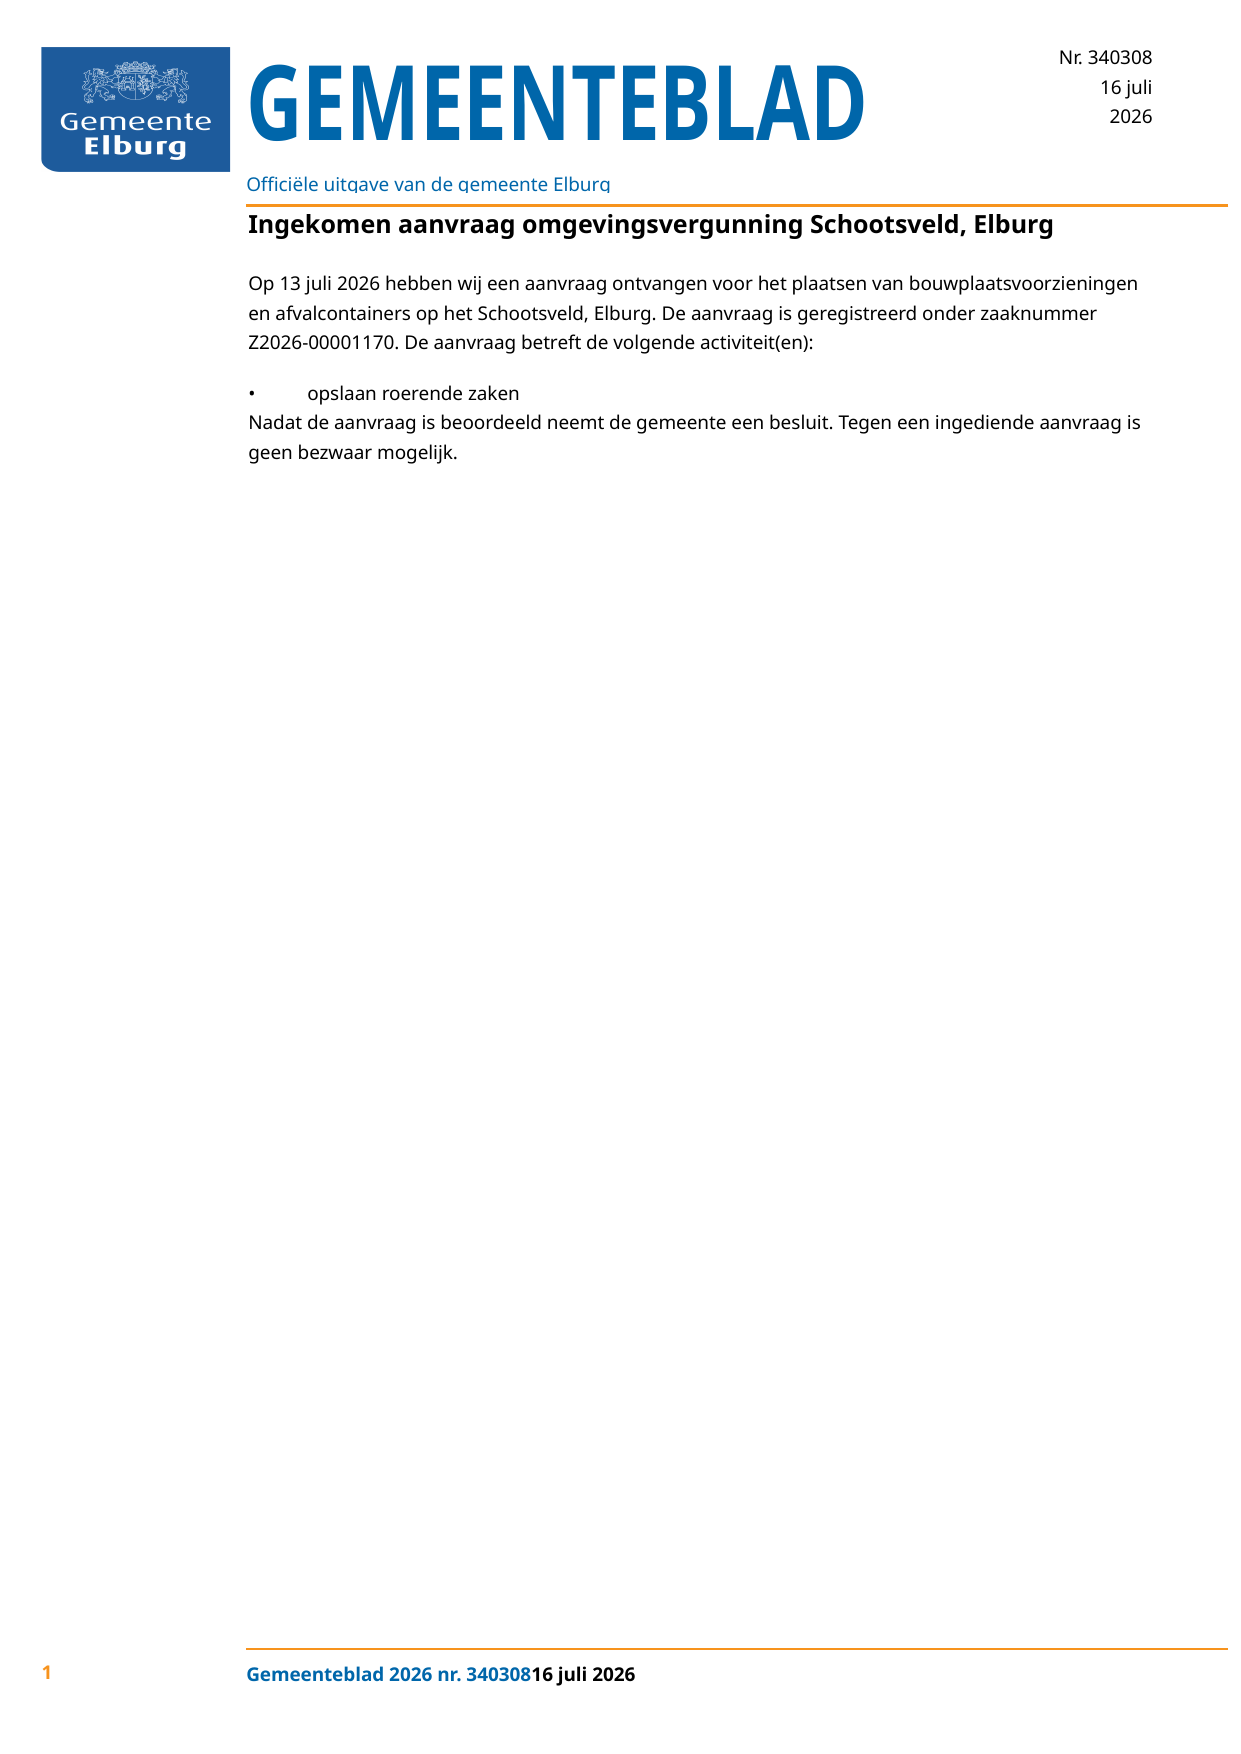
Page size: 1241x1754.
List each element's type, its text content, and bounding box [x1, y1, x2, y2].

list opslaan roerende zaken [248, 380, 1152, 406]
text Nadat de aanvraag is beoordeeld neemt de gemeente een besluit. Tegen een ingediende aanvraag is geen bezwaar mogelijk. [248, 409, 1152, 465]
text Op 13 juli 2026 hebben wij een aanvraag ontvangen voor het plaatsen van bouwplaatsvoorzieningen en afvalcontainers op het Schootsveld, Elburg. De aanvraag is geregistreerd onder zaaknummer Z2026-00001170. De aanvraag betreft de volgende activiteit(en): [248, 270, 1152, 355]
picture [41, 47, 231, 172]
text Ingekomen aanvraag omgevingsvergunning Schootsveld, Elburg [248, 207, 1152, 241]
